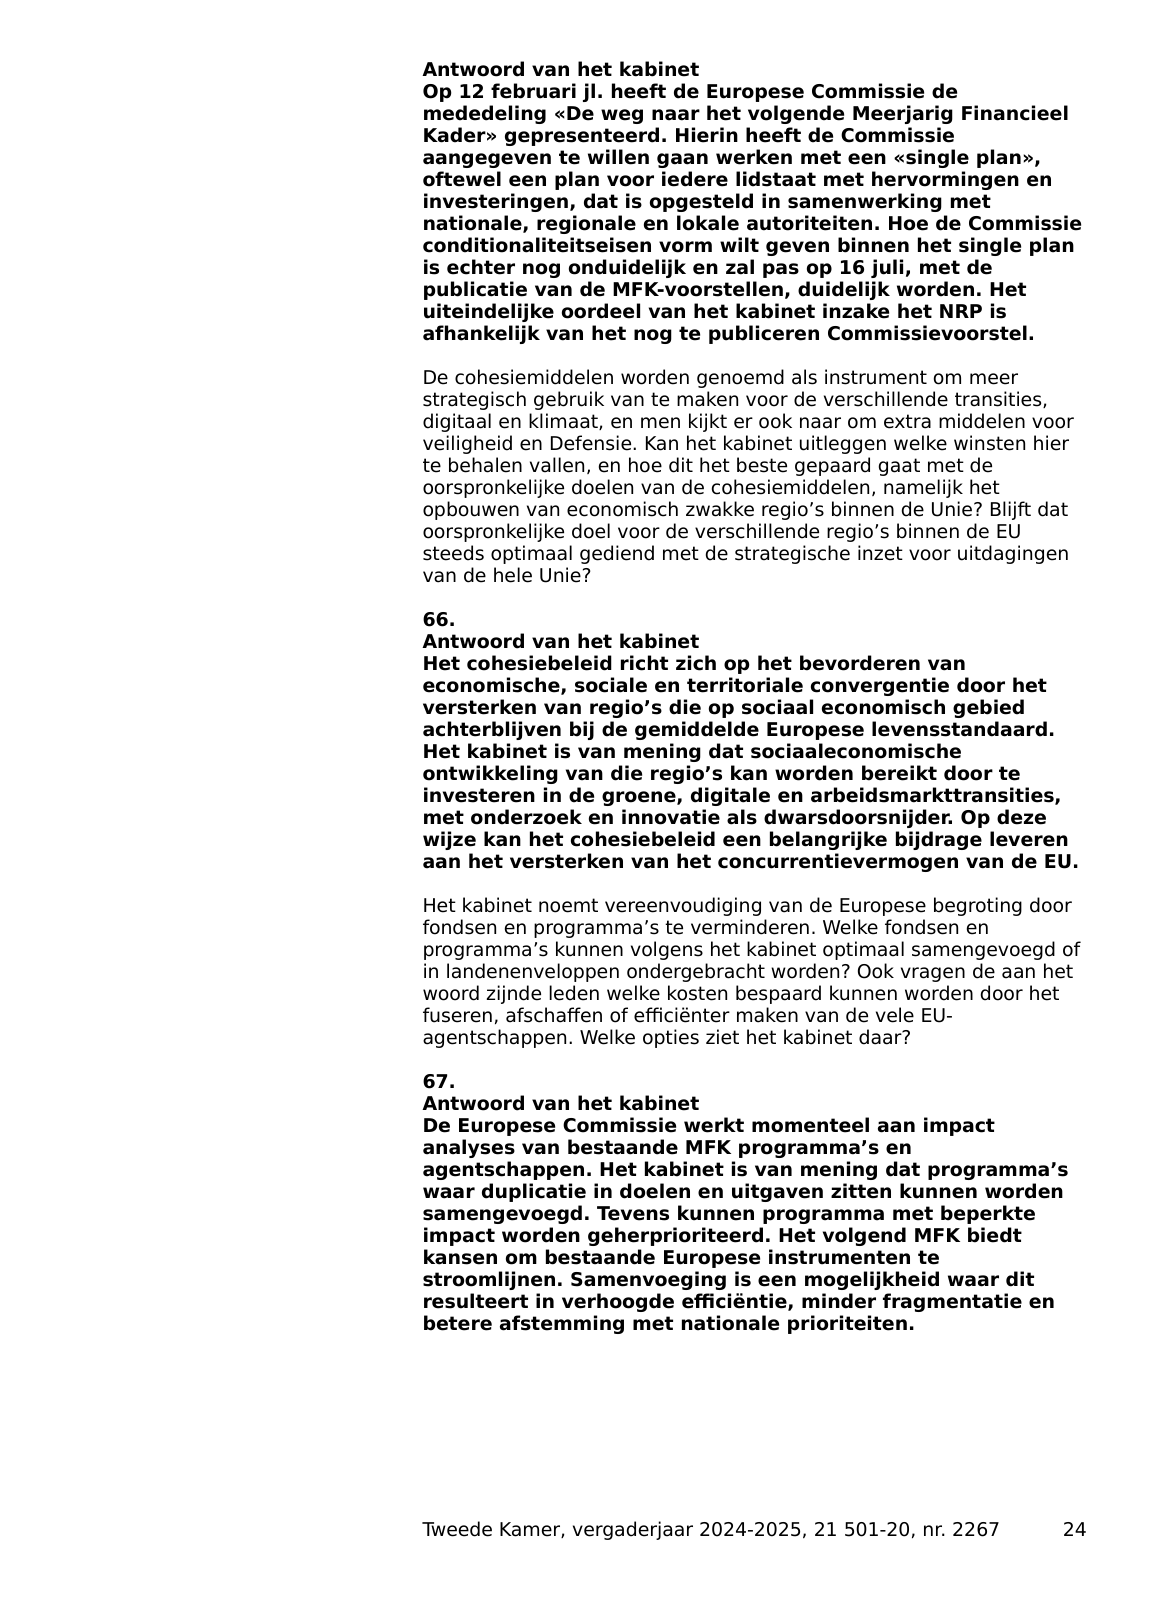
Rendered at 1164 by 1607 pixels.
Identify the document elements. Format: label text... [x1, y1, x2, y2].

text Het kabinet noemt vereenvoudiging van de Europese begroting door fondsen en programma’s te verminderen. Welke fondsen en programma’s kunnen volgens het kabinet optimaal samengevoegd of in landenenveloppen ondergebracht worden? Ook vragen de aan het woord zijnde leden welke kosten bespaard kunnen worden door het fuseren, afschaffen of efficiënter maken van de vele EU-agentschappen. Welke opties ziet het kabinet daar? [422, 895, 1087, 1049]
text Antwoord van het kabinet [422, 631, 1087, 653]
text De Europese Commissie werkt momenteel aan impact analyses van bestaande MFK programma’s en agentschappen. Het kabinet is van mening dat programma’s waar duplicatie in doelen en uitgaven zitten kunnen worden samengevoegd. Tevens kunnen programma met beperkte impact worden geherprioriteerd. Het volgend MFK biedt kansen om bestaande Europese instrumenten te stroomlijnen. Samenvoeging is een mogelijkheid waar dit resulteert in verhoogde efficiëntie, minder fragmentatie en betere afstemming met nationale prioriteiten. [422, 1115, 1087, 1335]
text 67. [422, 1071, 1087, 1093]
text Op 12 februari jl. heeft de Europese Commissie de mededeling «De weg naar het volgende Meerjarig Financieel Kader» gepresenteerd. Hierin heeft de Commissie aangegeven te willen gaan werken met een «single plan», oftewel een plan voor iedere lidstaat met hervormingen en investeringen, dat is opgesteld in samenwerking met nationale, regionale en lokale autoriteiten. Hoe de Commissie conditionaliteitseisen vorm wilt geven binnen het single plan is echter nog onduidelijk en zal pas op 16 juli, met de publicatie van de MFK-voorstellen, duidelijk worden. Het uiteindelijke oordeel van het kabinet inzake het NRP is afhankelijk van het nog te publiceren Commissievoorstel. [422, 81, 1087, 345]
text Antwoord van het kabinet [422, 59, 1087, 81]
text De cohesiemiddelen worden genoemd als instrument om meer strategisch gebruik van te maken voor de verschillende transities, digitaal en klimaat, en men kijkt er ook naar om extra middelen voor veiligheid en Defensie. Kan het kabinet uitleggen welke winsten hier te behalen vallen, en hoe dit het beste gepaard gaat met de oorspronkelijke doelen van de cohesiemiddelen, namelijk het opbouwen van economisch zwakke regio’s binnen de Unie? Blijft dat oorspronkelijke doel voor de verschillende regio’s binnen de EU steeds optimaal gediend met de strategische inzet voor uitdagingen van de hele Unie? [422, 367, 1087, 587]
text 66. [422, 609, 1087, 631]
text Antwoord van het kabinet [422, 1093, 1087, 1115]
text Het cohesiebeleid richt zich op het bevorderen van economische, sociale en territoriale convergentie door het versterken van regio’s die op sociaal economisch gebied achterblijven bij de gemiddelde Europese levensstandaard. Het kabinet is van mening dat sociaaleconomische ontwikkeling van die regio’s kan worden bereikt door te investeren in de groene, digitale en arbeidsmarkttransities, met onderzoek en innovatie als dwarsdoorsnijder. Op deze wijze kan het cohesiebeleid een belangrijke bijdrage leveren aan het versterken van het concurrentievermogen van de EU. [422, 653, 1087, 873]
